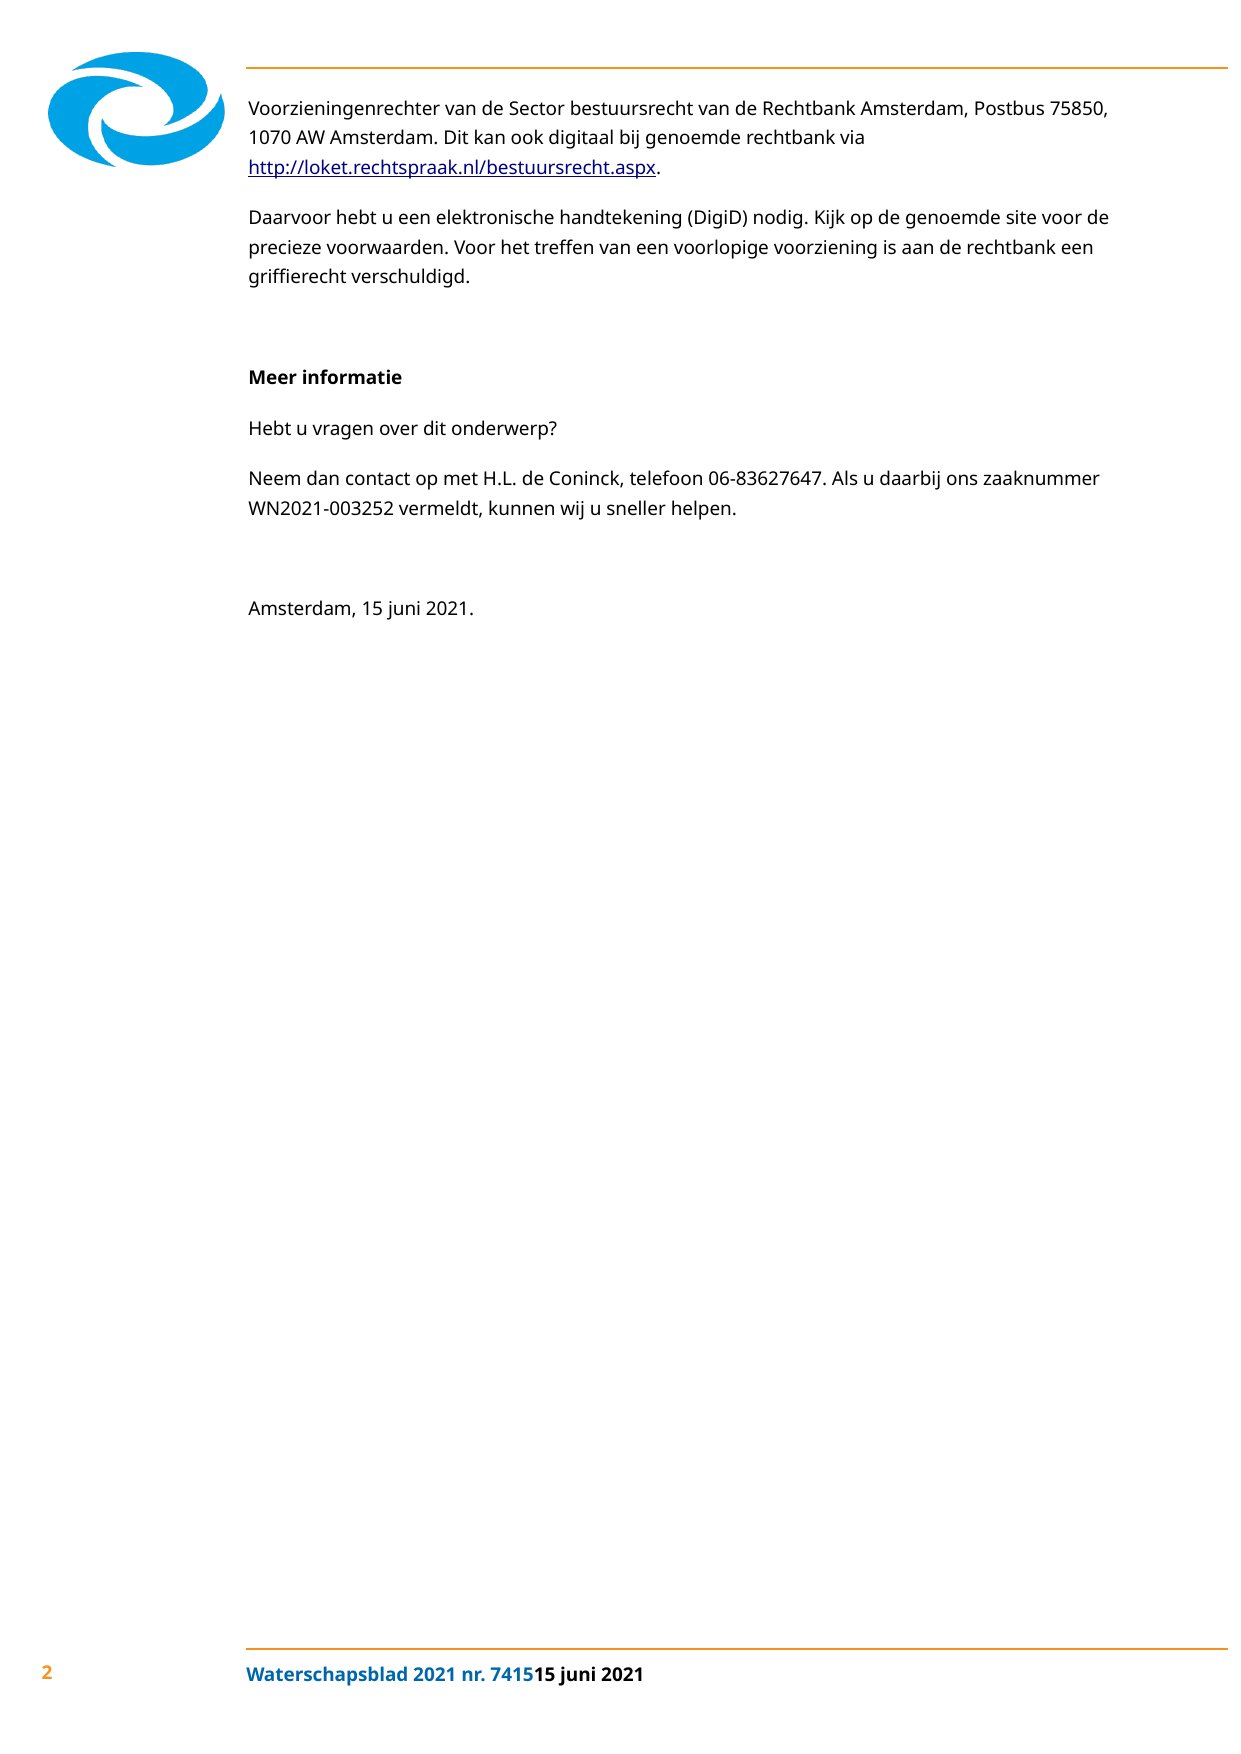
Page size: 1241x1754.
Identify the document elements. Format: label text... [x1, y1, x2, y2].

text Neem dan contact op met H.L. de Coninck, telefoon 06-83627647. Als u daarbij ons zaaknummer WN2021-003252 vermeldt, kunnen wij u sneller helpen. [248, 465, 1152, 521]
text Voorzieningenrechter van de Sector bestuursrecht van de Rechtbank Amsterdam, Postbus 75850, 1070 AW Amsterdam. Dit kan ook digitaal bij genoemde rechtbank via http://loket.rechtspraak.nl/bestuursrecht.aspx. [248, 95, 1152, 180]
text Meer informatie [248, 364, 1152, 390]
picture [41, 47, 231, 172]
text Hebt u vragen over dit onderwerp? [248, 415, 1152, 441]
text Amsterdam, 15 juni 2021. [248, 596, 1152, 621]
text Daarvoor hebt u een elektronische handtekening (DigiD) nodig. Kijk op de genoemde site voor de precieze voorwaarden. Voor het treffen van een voorlopige voorziening is aan de rechtbank een griffierecht verschuldigd. [248, 204, 1152, 289]
